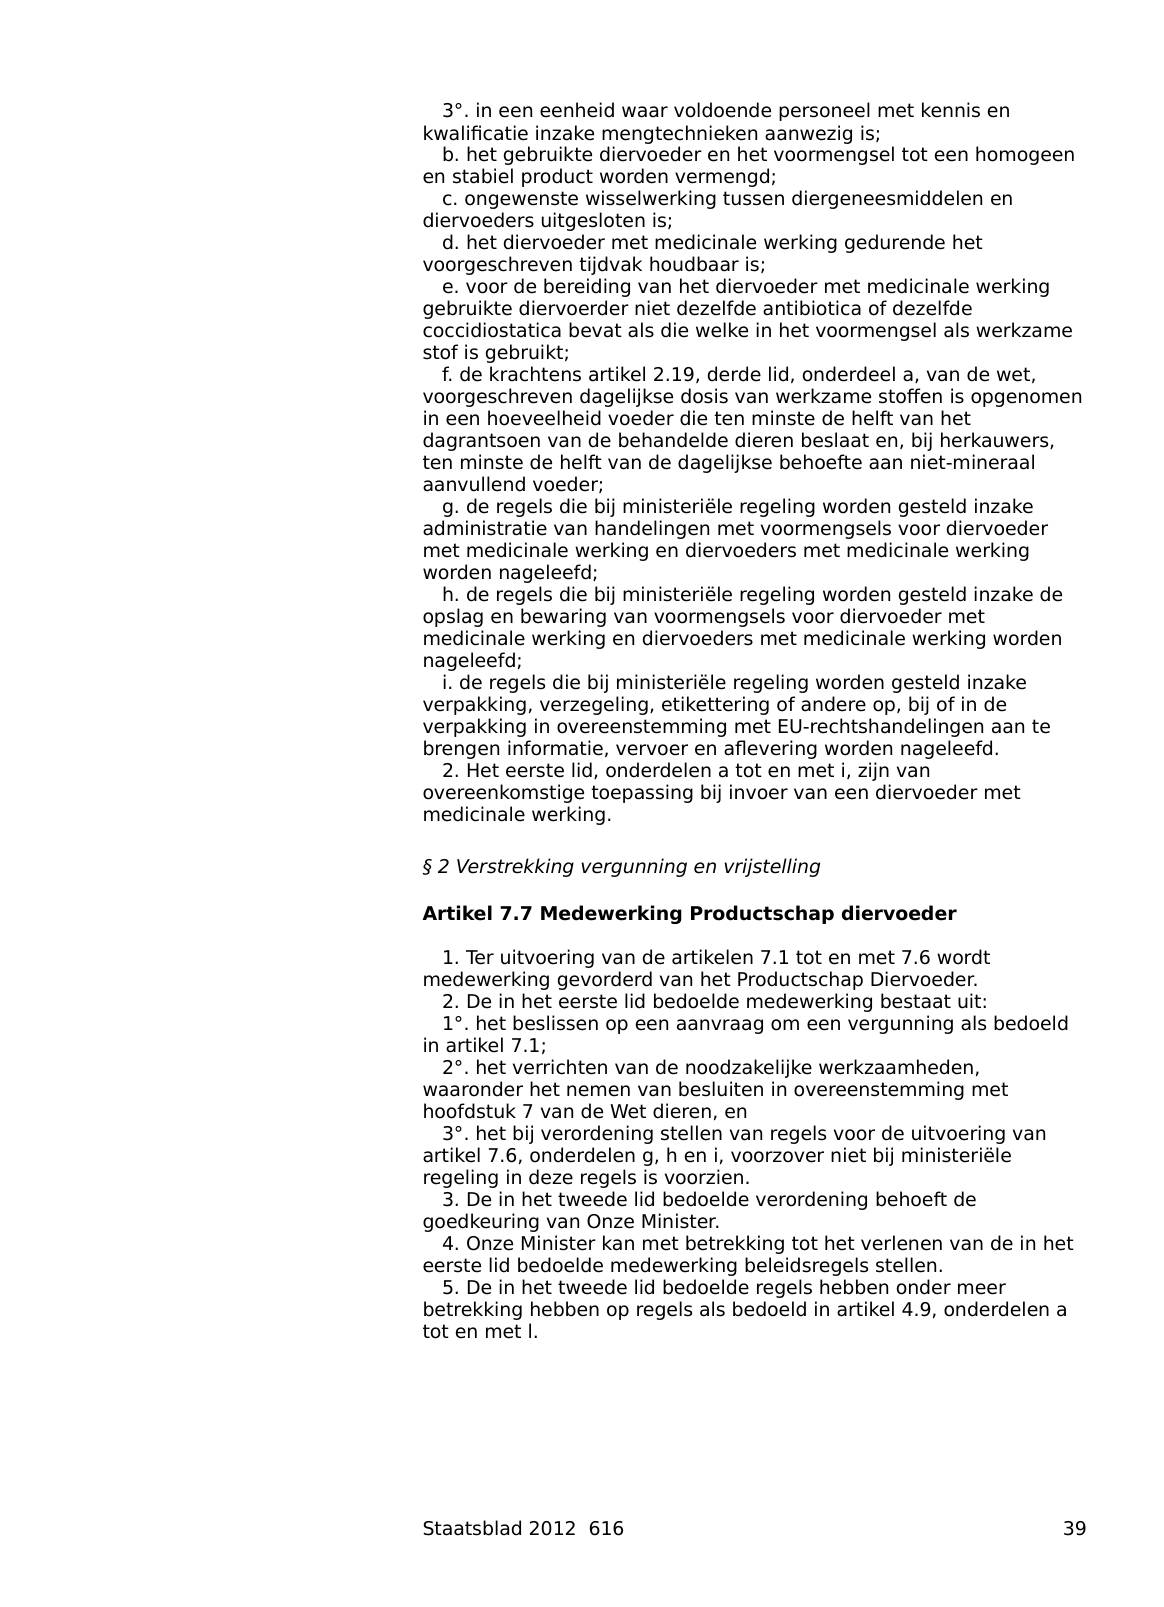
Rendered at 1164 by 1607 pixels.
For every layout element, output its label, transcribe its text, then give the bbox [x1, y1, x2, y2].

text 3. De in het tweede lid bedoelde verordening behoeft de goedkeuring van Onze Minister. [422, 1189, 1087, 1233]
subtitle Artikel 7.7 Medewerking Productschap diervoeder [422, 903, 1087, 925]
text 2°. het verrichten van de noodzakelijke werkzaamheden, waaronder het nemen van besluiten in overeenstemming met hoofdstuk 7 van de Wet dieren, en [422, 1057, 1087, 1123]
text 2. Het eerste lid, onderdelen a tot en met i, zijn van overeenkomstige toepassing bij invoer van een diervoeder met medicinale werking. [422, 760, 1087, 826]
text f. de krachtens artikel 2.19, derde lid, onderdeel a, van de wet, voorgeschreven dagelijkse dosis van werkzame stoffen is opgenomen in een hoeveelheid voeder die ten minste de helft van het dagrantsoen van de behandelde dieren beslaat en, bij herkauwers, ten minste de helft van de dagelijkse behoefte aan niet-mineraal aanvullend voeder; [422, 364, 1087, 496]
text 1. Ter uitvoering van de artikelen 7.1 tot en met 7.6 wordt medewerking gevorderd van het Productschap Diervoeder. [422, 947, 1087, 991]
text 1°. het beslissen op een aanvraag om een vergunning als bedoeld in artikel 7.1; [422, 1013, 1087, 1057]
text g. de regels die bij ministeriële regeling worden gesteld inzake administratie van handelingen met voormengsels voor diervoeder met medicinale werking en diervoeders met medicinale werking worden nageleefd; [422, 496, 1087, 584]
text h. de regels die bij ministeriële regeling worden gesteld inzake de opslag en bewaring van voormengsels voor diervoeder met medicinale werking en diervoeders met medicinale werking worden nageleefd; [422, 584, 1087, 672]
text 3°. in een eenheid waar voldoende personeel met kennis en kwalificatie inzake mengtechnieken aanwezig is; [422, 100, 1087, 144]
text b. het gebruikte diervoeder en het voormengsel tot een homogeen en stabiel product worden vermengd; [422, 144, 1087, 188]
text i. de regels die bij ministeriële regeling worden gesteld inzake verpakking, verzegeling, etikettering of andere op, bij of in de verpakking in overeenstemming met EU-rechtshandelingen aan te brengen informatie, vervoer en aflevering worden nageleefd. [422, 672, 1087, 760]
text 2. De in het eerste lid bedoelde medewerking bestaat uit: [422, 991, 1087, 1013]
text c. ongewenste wisselwerking tussen diergeneesmiddelen en diervoeders uitgesloten is; [422, 188, 1087, 232]
text e. voor de bereiding van het diervoeder met medicinale werking gebruikte diervoerder niet dezelfde antibiotica of dezelfde coccidiostatica bevat als die welke in het voormengsel als werkzame stof is gebruikt; [422, 276, 1087, 364]
text 3°. het bij verordening stellen van regels voor de uitvoering van artikel 7.6, onderdelen g, h en i, voorzover niet bij ministeriële regeling in deze regels is voorzien. [422, 1123, 1087, 1189]
text 4. Onze Minister kan met betrekking tot het verlenen van de in het eerste lid bedoelde medewerking beleidsregels stellen. [422, 1233, 1087, 1277]
text d. het diervoeder met medicinale werking gedurende het voorgeschreven tijdvak houdbaar is; [422, 232, 1087, 276]
subtitle § 2 Verstrekking vergunning en vrijstelling [422, 856, 1087, 878]
text 5. De in het tweede lid bedoelde regels hebben onder meer betrekking hebben op regels als bedoeld in artikel 4.9, onderdelen a tot en met l. [422, 1277, 1087, 1342]
